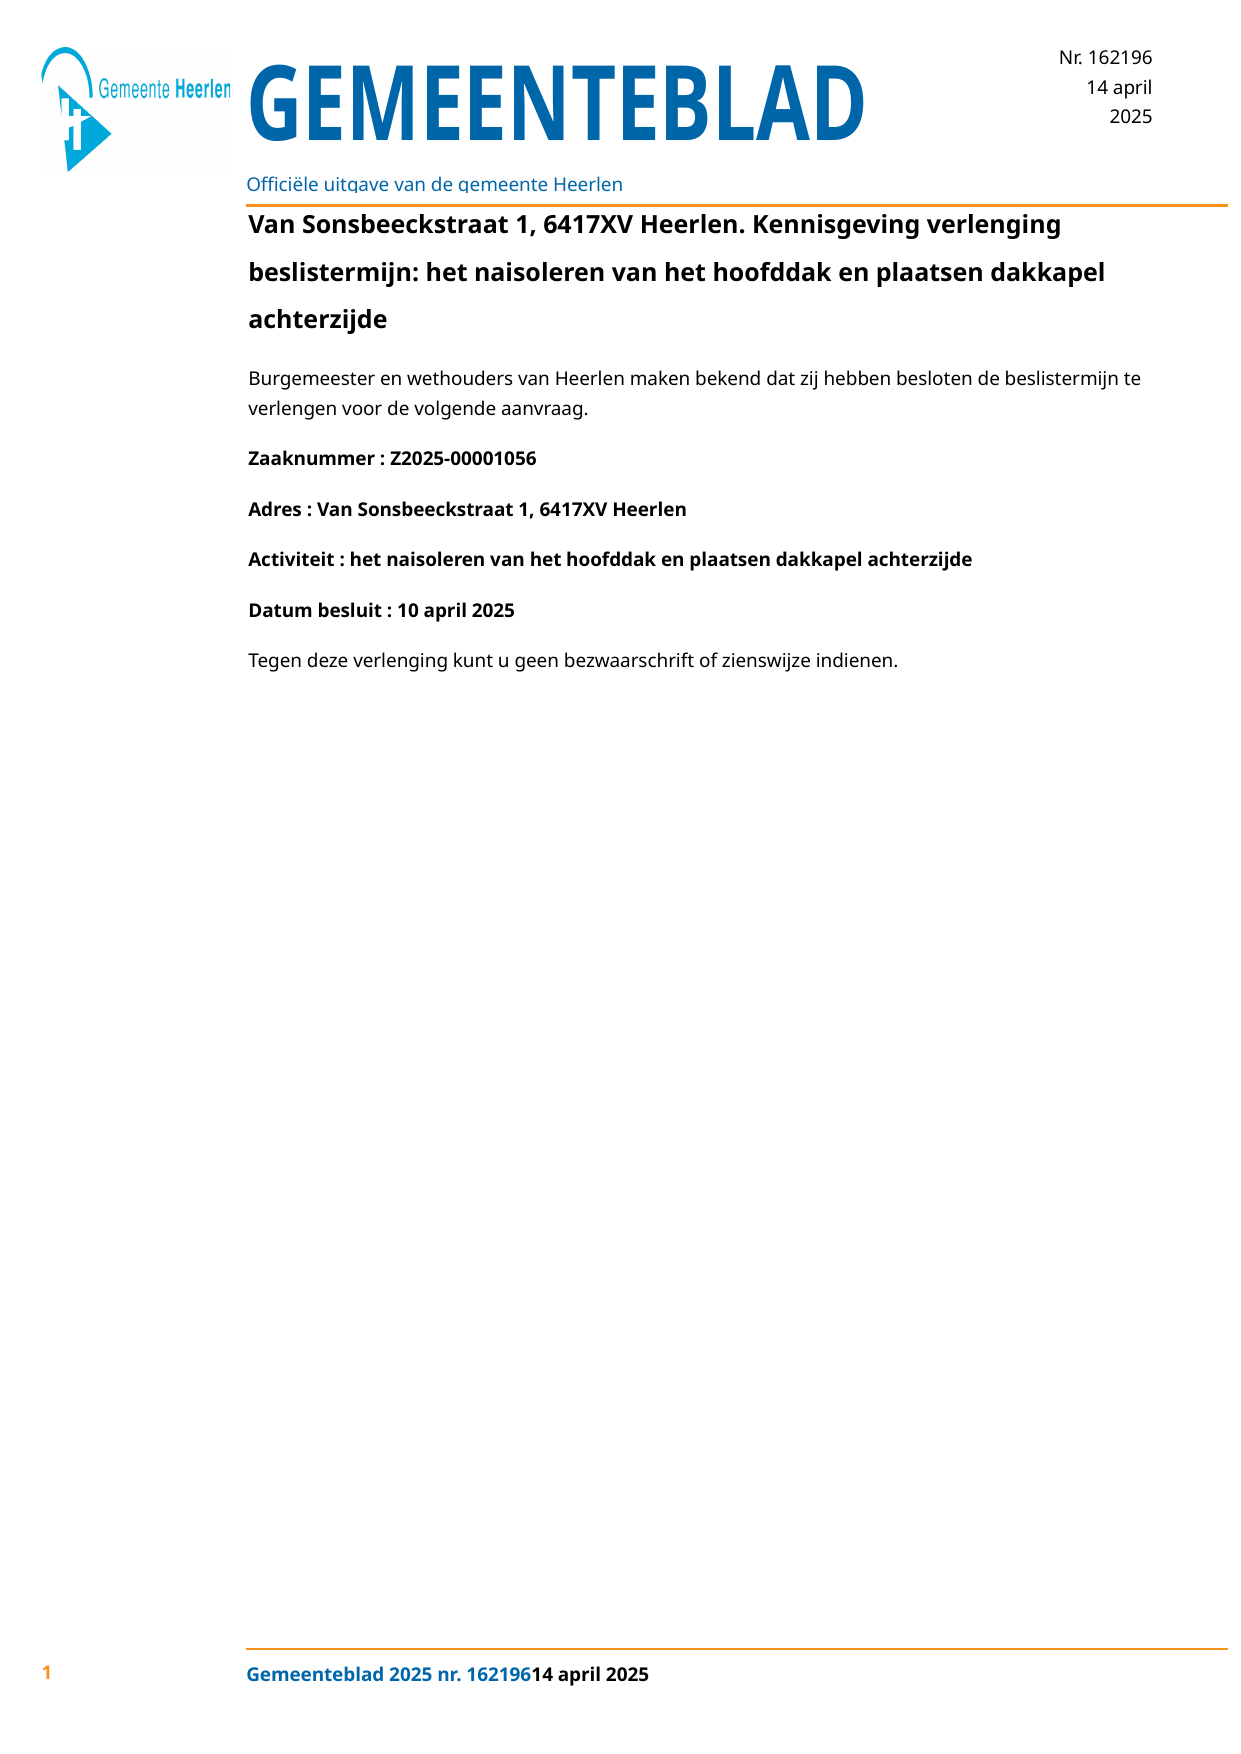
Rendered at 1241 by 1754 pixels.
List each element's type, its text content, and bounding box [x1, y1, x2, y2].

picture [41, 47, 59, 70]
text Adres : Van Sonsbeeckstraat 1, 6417XV Heerlen [248, 496, 1152, 522]
text Zaaknummer : Z2025-00001056 [248, 446, 1152, 471]
picture [41, 47, 231, 172]
text Activiteit : het naisoleren van het hoofddak en plaatsen dakkapel achterzijde [248, 546, 1152, 572]
text Van Sonsbeeckstraat 1, 6417XV Heerlen. Kennisgeving verlenging beslistermijn: het naisoleren van het hoofddak en plaatsen dakkapel achterzijde [248, 207, 1152, 336]
text Tegen deze verlenging kunt u geen bezwaarschrift of zienswijze indienen. [248, 647, 1152, 673]
text Datum besluit : 10 april 2025 [248, 597, 1152, 622]
text Burgemeester en wethouders van Heerlen maken bekend dat zij hebben besloten de beslistermijn te verlengen voor de volgende aanvraag. [248, 366, 1152, 421]
